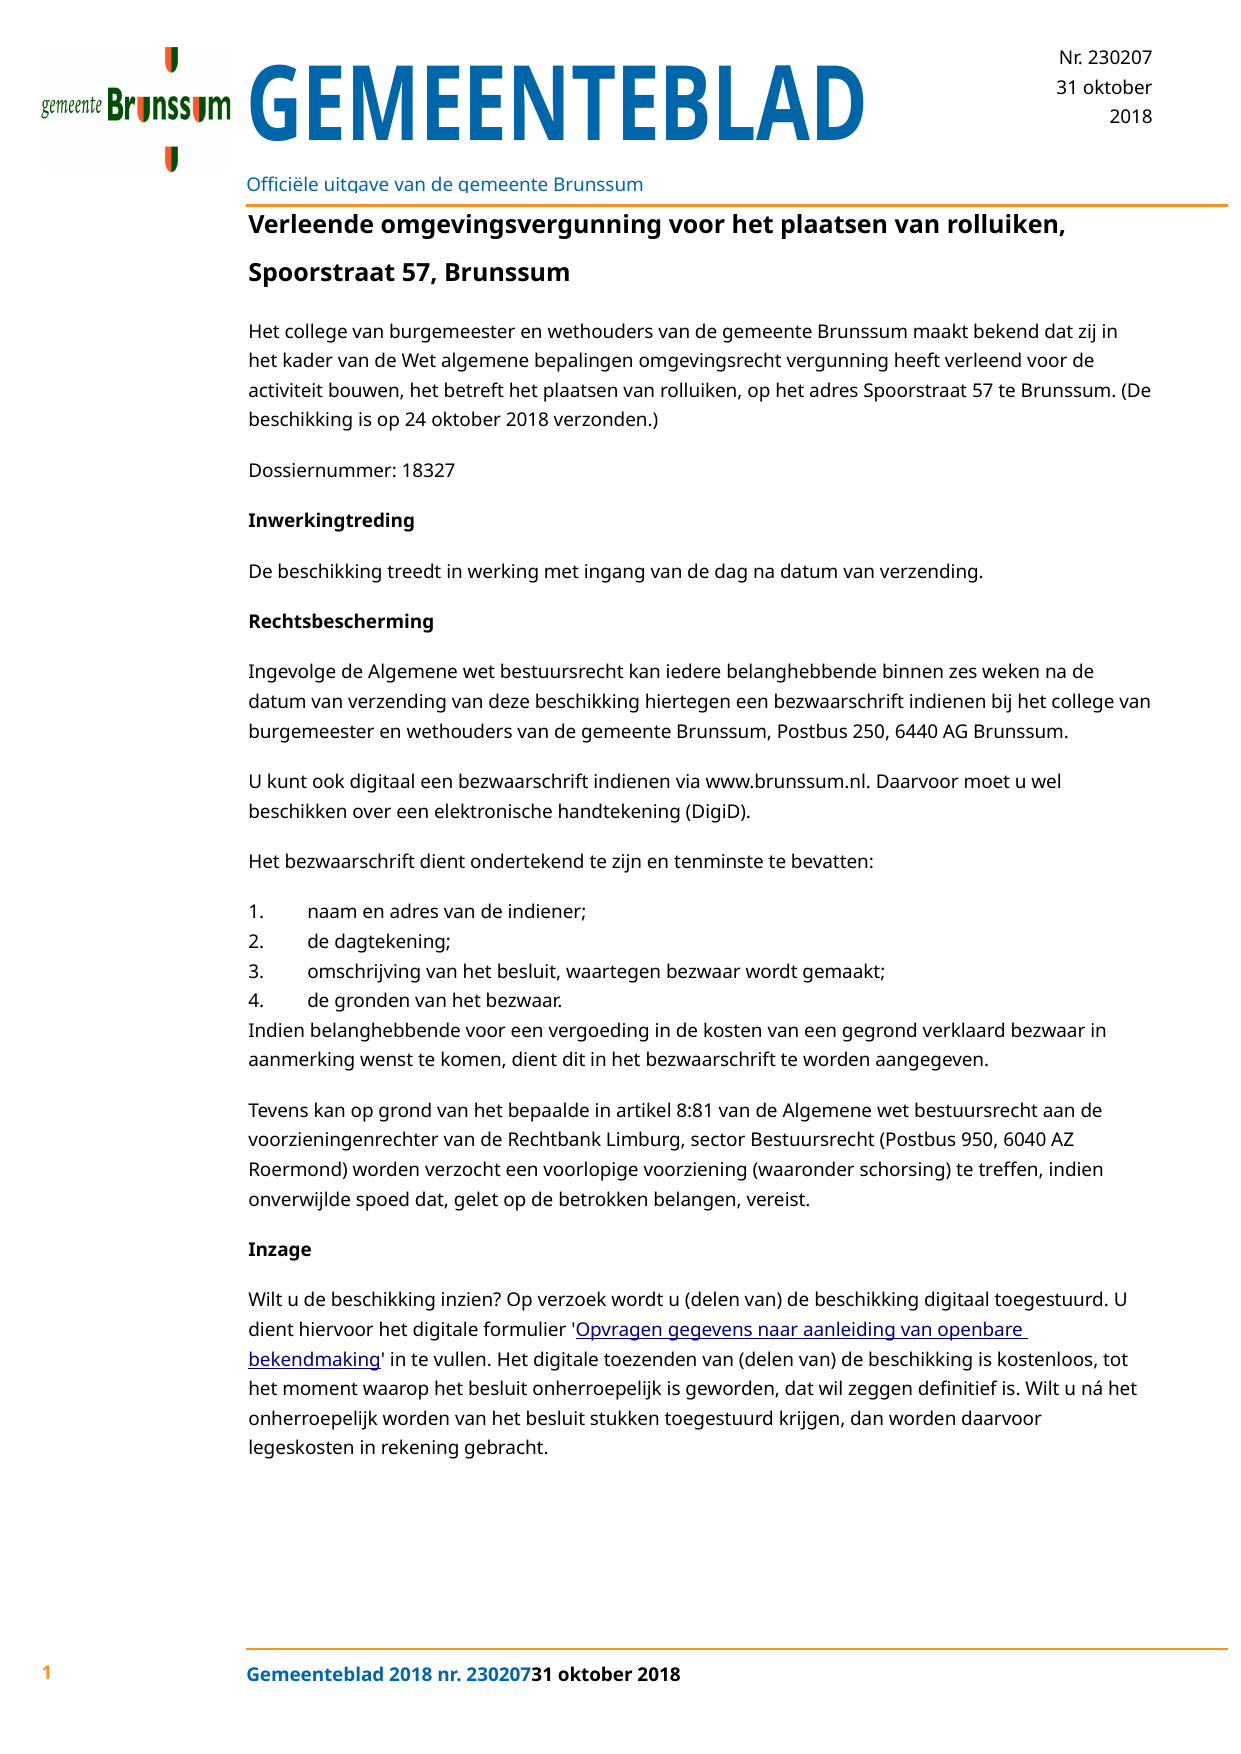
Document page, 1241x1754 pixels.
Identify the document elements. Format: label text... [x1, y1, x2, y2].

text Het bezwaarschrift dient ondertekend te zijn en tenminste te bevatten: [248, 848, 1152, 874]
text Dossiernummer: 18327 [248, 457, 1152, 483]
text Ingevolge de Algemene wet bestuursrecht kan iedere belanghebbende binnen zes weken na de datum van verzending van deze beschikking hiertegen een bezwaarschrift indienen bij het college van burgemeester en wethouders van de gemeente Brunssum, Postbus 250, 6440 AG Brunssum. [248, 659, 1152, 744]
text De beschikking treedt in werking met ingang van de dag na datum van verzending. [248, 558, 1152, 584]
text Het college van burgemeester en wethouders van de gemeente Brunssum maakt bekend dat zij in het kader van de Wet algemene bepalingen omgevingsrecht vergunning heeft verleend voor de activiteit bouwen, het betreft het plaatsen van rolluiken, op het adres Spoorstraat 57 te Brunssum. (De beschikking is op 24 oktober 2018 verzonden.) [248, 318, 1152, 432]
text Rechtsbescherming [248, 608, 1152, 634]
text Verleende omgevingsvergunning voor het plaatsen van rolluiken, Spoorstraat 57, Brunssum [248, 207, 1152, 288]
text U kunt ook digitaal een bezwaarschrift indienen via www.brunssum.nl. Daarvoor moet u wel beschikken over een elektronische handtekening (DigiD). [248, 768, 1152, 824]
text Indien belanghebbende voor een vergoeding in de kosten van een gegrond verklaard bezwaar in aanmerking wenst te komen, dient dit in het bezwaarschrift te worden aangegeven. [248, 1017, 1152, 1072]
text Tevens kan op grond van het bepaalde in artikel 8:81 van de Algemene wet bestuursrecht aan de voorzieningenrechter van de Rechtbank Limburg, sector Bestuursrecht (Postbus 950, 6040 AZ Roermond) worden verzocht een voorlopige voorziening (waaronder schorsing) te treffen, indien onverwijlde spoed dat, gelet op de betrokken belangen, vereist. [248, 1097, 1152, 1212]
list omschrijving van het besluit, waartegen bezwaar wordt gemaakt; [248, 958, 1152, 984]
list naam en adres van de indiener; [248, 899, 1152, 924]
text Wilt u de beschikking inzien? Op verzoek wordt u (delen van) de beschikking digitaal toegestuurd. U dient hiervoor het digitale formulier 'Opvragen gegevens naar aanleiding van openbare bekendmaking' in te vullen. Het digitale toezenden van (delen van) de beschikking is kostenloos, tot het moment waarop het besluit onherroepelijk is geworden, dat wil zeggen definitief is. Wilt u ná het onherroepelijk worden van het besluit stukken toegestuurd krijgen, dan worden daarvoor legeskosten in rekening gebracht. [248, 1287, 1152, 1460]
text Inzage [248, 1236, 1152, 1262]
list de dagtekening; [248, 928, 1152, 954]
picture [41, 47, 231, 172]
list de gronden van het bezwaar. [248, 987, 1152, 1013]
text Inwerkingtreding [248, 507, 1152, 533]
